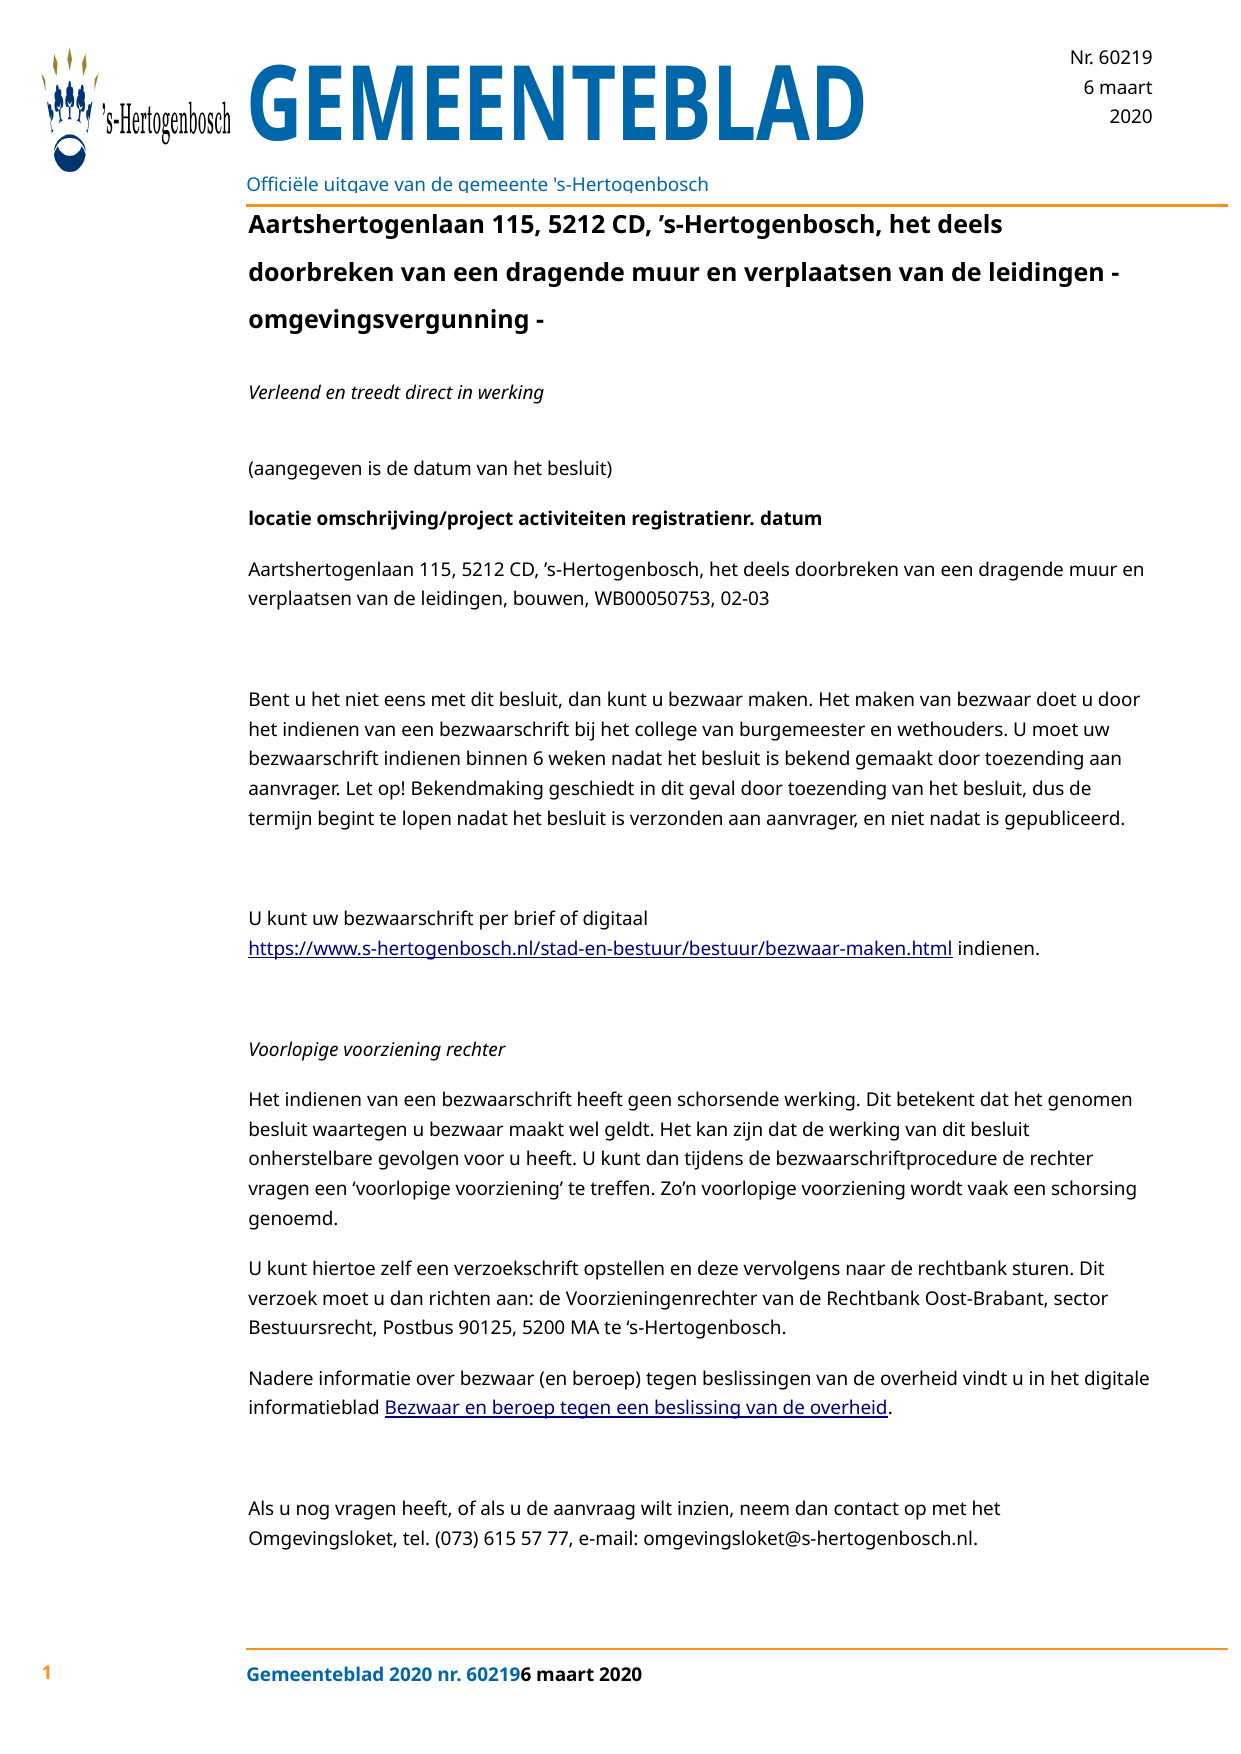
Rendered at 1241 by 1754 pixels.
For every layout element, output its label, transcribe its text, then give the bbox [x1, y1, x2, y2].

text Aartshertogenlaan 115, 5212 CD, ’s-Hertogenbosch, het deels doorbreken van een dragende muur en verplaatsen van de leidingen, bouwen, WB00050753, 02-03 [248, 556, 1152, 611]
text Aartshertogenlaan 115, 5212 CD, ’s-Hertogenbosch, het deels doorbreken van een dragende muur en verplaatsen van de leidingen - omgevingsvergunning - [248, 207, 1152, 336]
text Bent u het niet eens met dit besluit, dan kunt u bezwaar maken. Het maken van bezwaar doet u door het indienen van een bezwaarschrift bij het college van burgemeester en wethouders. U moet uw bezwaarschrift indienen binnen 6 weken nadat het besluit is bekend gemaakt door toezending aan aanvrager. Let op! Bekendmaking geschiedt in dit geval door toezending van het besluit, dus de termijn begint te lopen nadat het besluit is verzonden aan aanvrager, en niet nadat is gepubliceerd. [248, 686, 1152, 831]
text Voorlopige voorziening rechter [248, 1036, 1152, 1062]
text Als u nog vragen heeft, of als u de aanvraag wilt inzien, neem dan contact op met het Omgevingsloket, tel. (073) 615 57 77, e-mail: omgevingsloket@s-hertogenbosch.nl. [248, 1495, 1152, 1551]
text locatie omschrijving/project activiteiten registratienr. datum [248, 506, 1152, 531]
text (aangegeven is de datum van het besluit) [248, 455, 1152, 481]
picture [41, 47, 231, 172]
text U kunt uw bezwaarschrift per brief of digitaal https://www.s-hertogenbosch.nl/stad-en-bestuur/bestuur/bezwaar-maken.html indienen. [248, 906, 1152, 961]
text U kunt hiertoe zelf een verzoekschrift opstellen en deze vervolgens naar de rechtbank sturen. Dit verzoek moet u dan richten aan: de Voorzieningenrechter van de Rechtbank Oost-Brabant, sector Bestuursrecht, Postbus 90125, 5200 MA te ‘s-Hertogenbosch. [248, 1255, 1152, 1340]
text Verleend en treedt direct in werking [248, 379, 1152, 405]
text Nadere informatie over bezwaar (en beroep) tegen beslissingen van de overheid vindt u in het digitale informatieblad Bezwaar en beroep tegen een beslissing van de overheid. [248, 1365, 1152, 1420]
text Het indienen van een bezwaarschrift heeft geen schorsende werking. Dit betekent dat het genomen besluit waartegen u bezwaar maakt wel geldt. Het kan zijn dat de werking van dit besluit onherstelbare gevolgen voor u heeft. U kunt dan tijdens de bezwaarschriftprocedure de rechter vragen een ‘voorlopige voorziening’ te treffen. Zo’n voorlopige voorziening wordt vaak een schorsing genoemd. [248, 1086, 1152, 1231]
